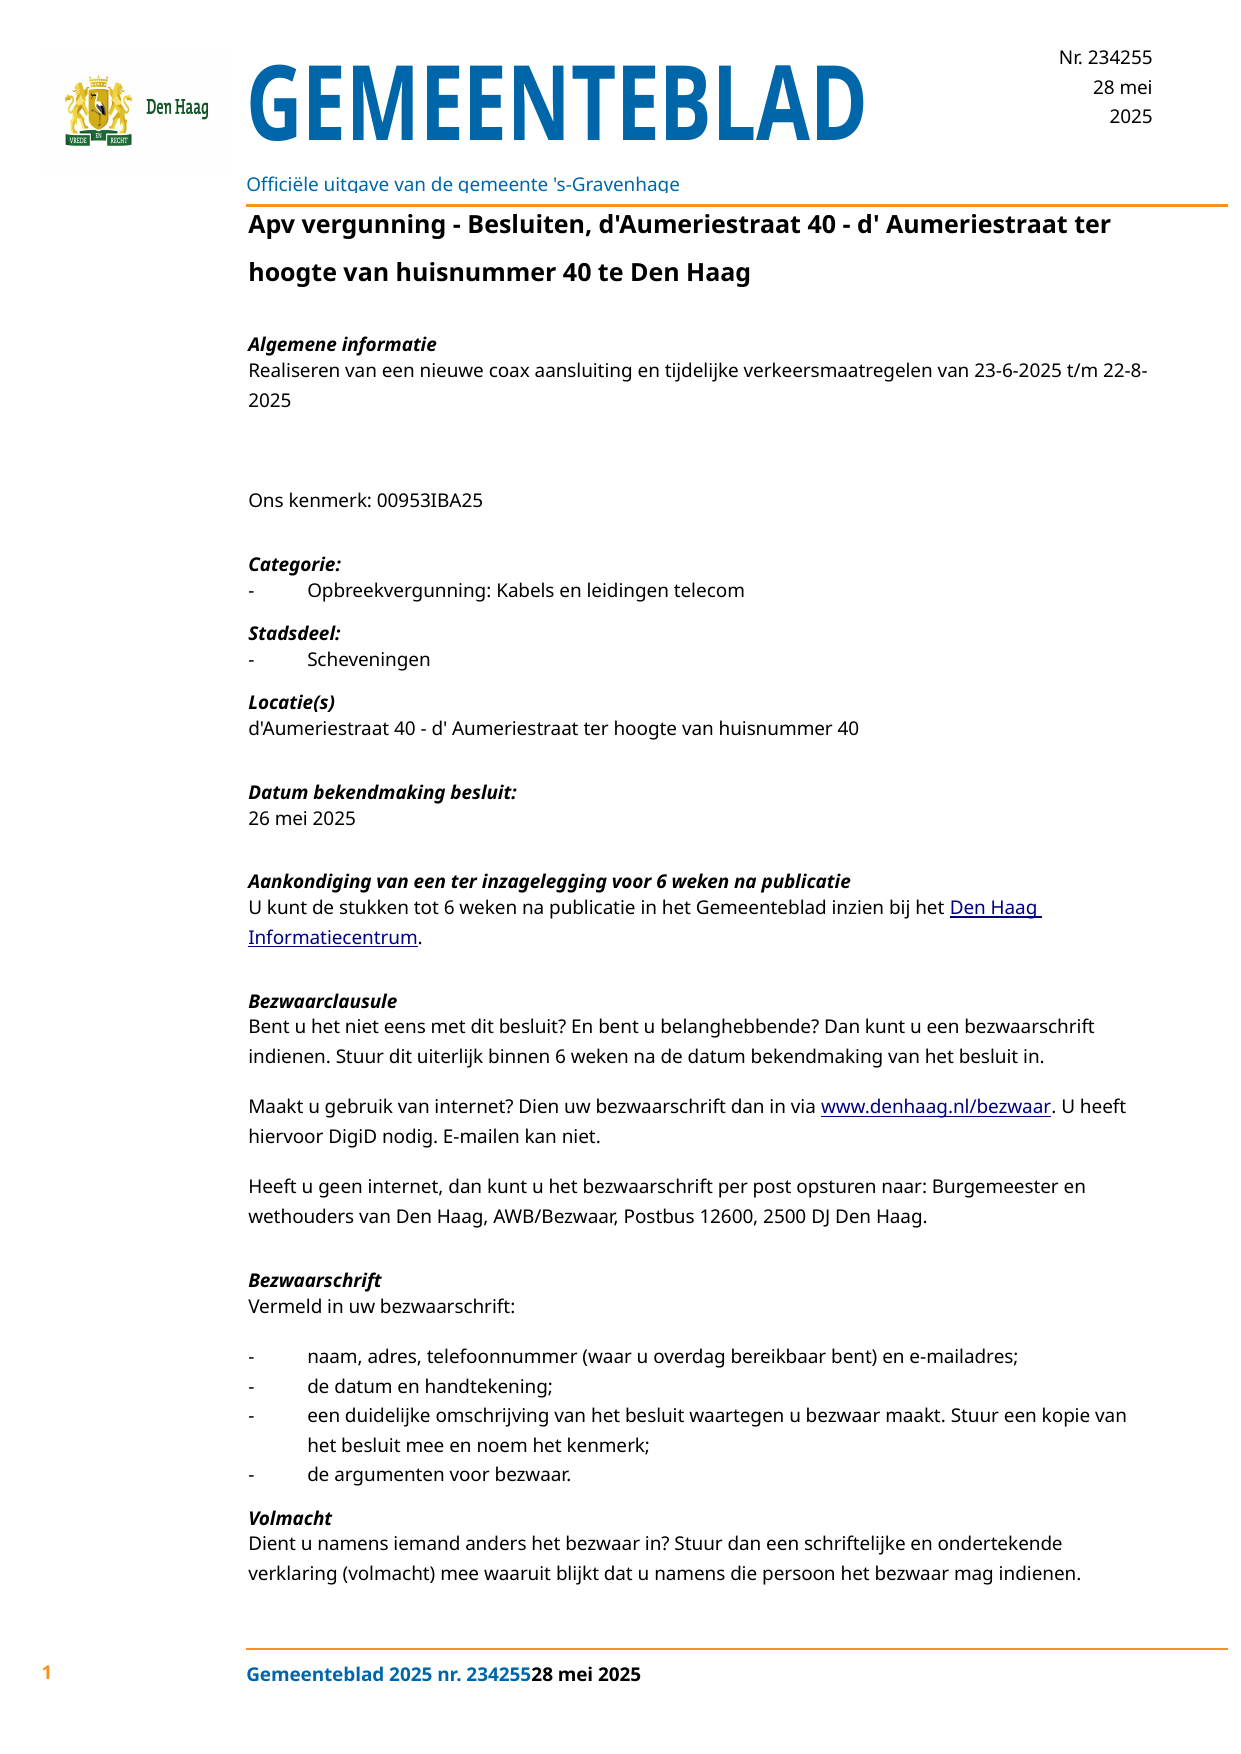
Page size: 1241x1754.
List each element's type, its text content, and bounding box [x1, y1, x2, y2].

text Aankondiging van een ter inzagelegging voor 6 weken na publicatie [248, 869, 1152, 894]
text d'Aumeriestraat 40 - d' Aumeriestraat ter hoogte van huisnummer 40 [248, 715, 1152, 741]
list Opbreekvergunning: Kabels en leidingen telecom [248, 577, 1152, 603]
text Heeft u geen internet, dan kunt u het bezwaarschrift per post opsturen naar: Burgemeester en wethouders van Den Haag, AWB/Bezwaar, Postbus 12600, 2500 DJ Den Haag. [248, 1174, 1152, 1229]
text Bezwaarclausule [248, 988, 1152, 1014]
list de argumenten voor bezwaar. [248, 1462, 1152, 1487]
picture [41, 47, 231, 172]
list een duidelijke omschrijving van het besluit waartegen u bezwaar maakt. Stuur een kopie van het besluit mee en noem het kenmerk; [248, 1402, 1152, 1458]
text Vermeld in uw bezwaarschrift: [248, 1293, 1152, 1319]
text Bent u het niet eens met dit besluit? En bent u belanghebbende? Dan kunt u een bezwaarschrift indienen. Stuur dit uiterlijk binnen 6 weken na de datum bekendmaking van het besluit in. [248, 1014, 1152, 1069]
text Maakt u gebruik van internet? Dien uw bezwaarschrift dan in via www.denhaag.nl/bezwaar. U heeft hiervoor DigiD nodig. E-mailen kan niet. [248, 1094, 1152, 1149]
text Categorie: [248, 552, 1152, 577]
text Apv vergunning - Besluiten, d'Aumeriestraat 40 - d' Aumeriestraat ter hoogte van huisnummer 40 te Den Haag [248, 207, 1152, 288]
text Ons kenmerk: 00953IBA25 [248, 488, 1152, 513]
text Locatie(s) [248, 689, 1152, 715]
text 26 mei 2025 [248, 805, 1152, 830]
text Volmacht [248, 1505, 1152, 1531]
text Bezwaarschrift [248, 1267, 1152, 1293]
list Scheveningen [248, 646, 1152, 672]
list naam, adres, telefoonnummer (waar u overdag bereikbaar bent) en e-mailadres; [248, 1343, 1152, 1369]
text U kunt de stukken tot 6 weken na publicatie in het Gemeenteblad inzien bij het Den Haag Informatiecentrum. [248, 894, 1152, 950]
text Realiseren van een nieuwe coax aansluiting en tijdelijke verkeersmaatregelen van 23-6-2025 t/m 22-8-2025 [248, 357, 1152, 412]
text Datum bekendmaking besluit: [248, 779, 1152, 805]
text Stadsdeel: [248, 620, 1152, 646]
text Dient u namens iemand anders het bezwaar in? Stuur dan een schriftelijke en ondertekende verklaring (volmacht) mee waaruit blijkt dat u namens die persoon het bezwaar mag indienen. [248, 1531, 1152, 1586]
list de datum en handtekening; [248, 1373, 1152, 1399]
text Algemene informatie [248, 331, 1152, 357]
